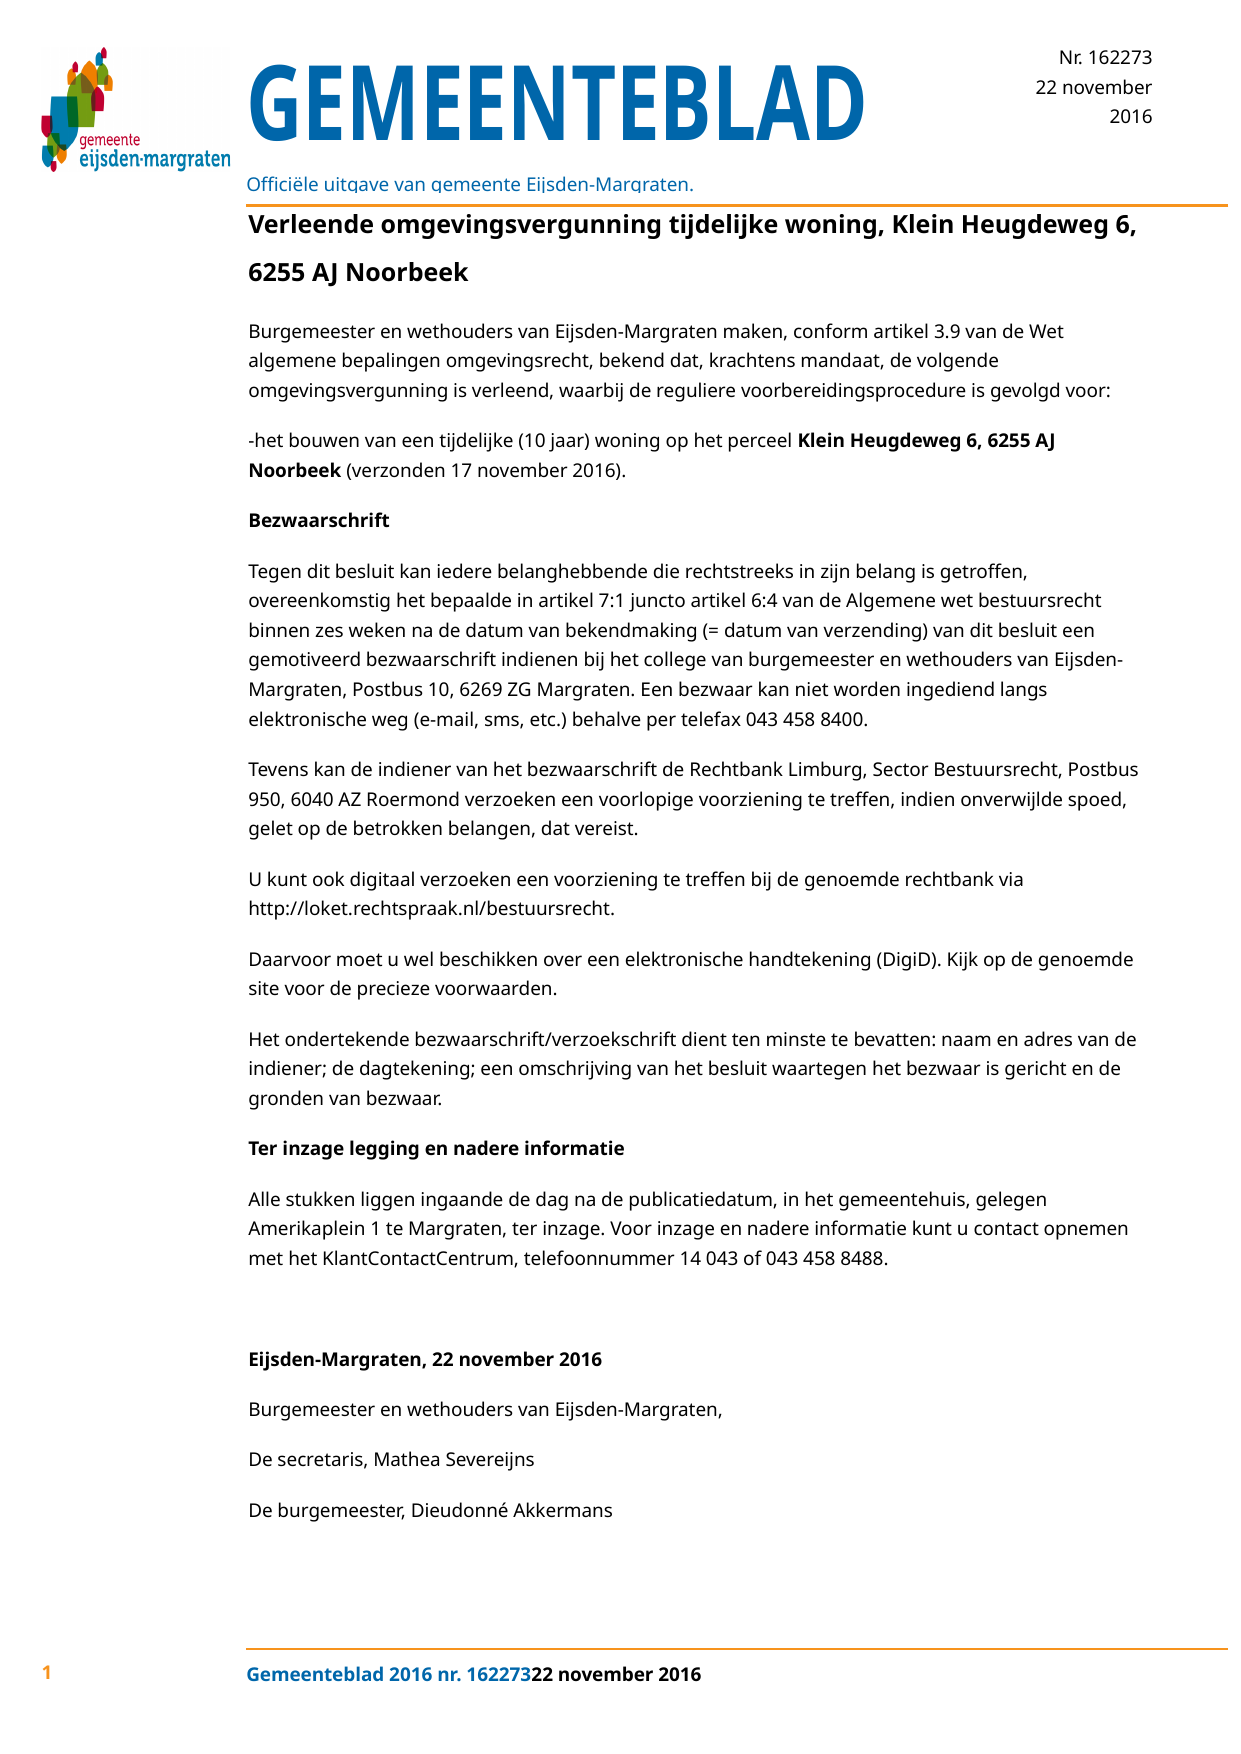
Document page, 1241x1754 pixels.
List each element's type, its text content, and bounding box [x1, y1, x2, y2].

text Tegen dit besluit kan iedere belanghebbende die rechtstreeks in zijn belang is getroffen, overeenkomstig het bepaalde in artikel 7:1 juncto artikel 6:4 van de Algemene wet bestuursrecht binnen zes weken na de datum van bekendmaking (= datum van verzending) van dit besluit een gemotiveerd bezwaarschrift indienen bij het college van burgemeester en wethouders van Eijsden-Margraten, Postbus 10, 6269 ZG Margraten. Een bezwaar kan niet worden ingediend langs elektronische weg (e-mail, sms, etc.) behalve per telefax 043 458 8400. [248, 558, 1152, 732]
text De burgemeester, Dieudonné Akkermans [248, 1497, 1152, 1523]
text Daarvoor moet u wel beschikken over een elektronische handtekening (DigiD). Kijk op de genoemde site voor de precieze voorwaarden. [248, 946, 1152, 1001]
text Ter inzage legging en nadere informatie [248, 1135, 1152, 1161]
text Burgemeester en wethouders van Eijsden-Margraten maken, conform artikel 3.9 van de Wet algemene bepalingen omgevingsrecht, bekend dat, krachtens mandaat, de volgende omgevingsvergunning is verleend, waarbij de reguliere voorbereidingsprocedure is gevolgd voor: [248, 318, 1152, 403]
text Het ondertekende bezwaarschrift/verzoekschrift dient ten minste te bevatten: naam en adres van de indiener; de dagtekening; een omschrijving van het besluit waartegen het bezwaar is gericht en de gronden van bezwaar. [248, 1026, 1152, 1111]
text De secretaris, Mathea Severeijns [248, 1447, 1152, 1472]
text Burgemeester en wethouders van Eijsden-Margraten, [248, 1396, 1152, 1422]
text Alle stukken liggen ingaande de dag na de publicatiedatum, in het gemeentehuis, gelegen Amerikaplein 1 te Margraten, ter inzage. Voor inzage en nadere informatie kunt u contact opnemen met het KlantContactCentrum, telefoonnummer 14 043 of 043 458 8488. [248, 1186, 1152, 1271]
picture [41, 47, 231, 172]
text Bezwaarschrift [248, 507, 1152, 533]
text -het bouwen van een tijdelijke (10 jaar) woning op het perceel Klein Heugdeweg 6, 6255 AJ Noorbeek (verzonden 17 november 2016). [248, 427, 1152, 483]
text U kunt ook digitaal verzoeken een voorziening te treffen bij de genoemde rechtbank via http://loket.rechtspraak.nl/bestuursrecht. [248, 866, 1152, 921]
text Tevens kan de indiener van het bezwaarschrift de Rechtbank Limburg, Sector Bestuursrecht, Postbus 950, 6040 AZ Roermond verzoeken een voorlopige voorziening te treffen, indien onverwijlde spoed, gelet op de betrokken belangen, dat vereist. [248, 756, 1152, 841]
text Eijsden-Margraten, 22 november 2016 [248, 1346, 1152, 1372]
text Verleende omgevingsvergunning tijdelijke woning, Klein Heugdeweg 6, 6255 AJ Noorbeek [248, 207, 1152, 288]
